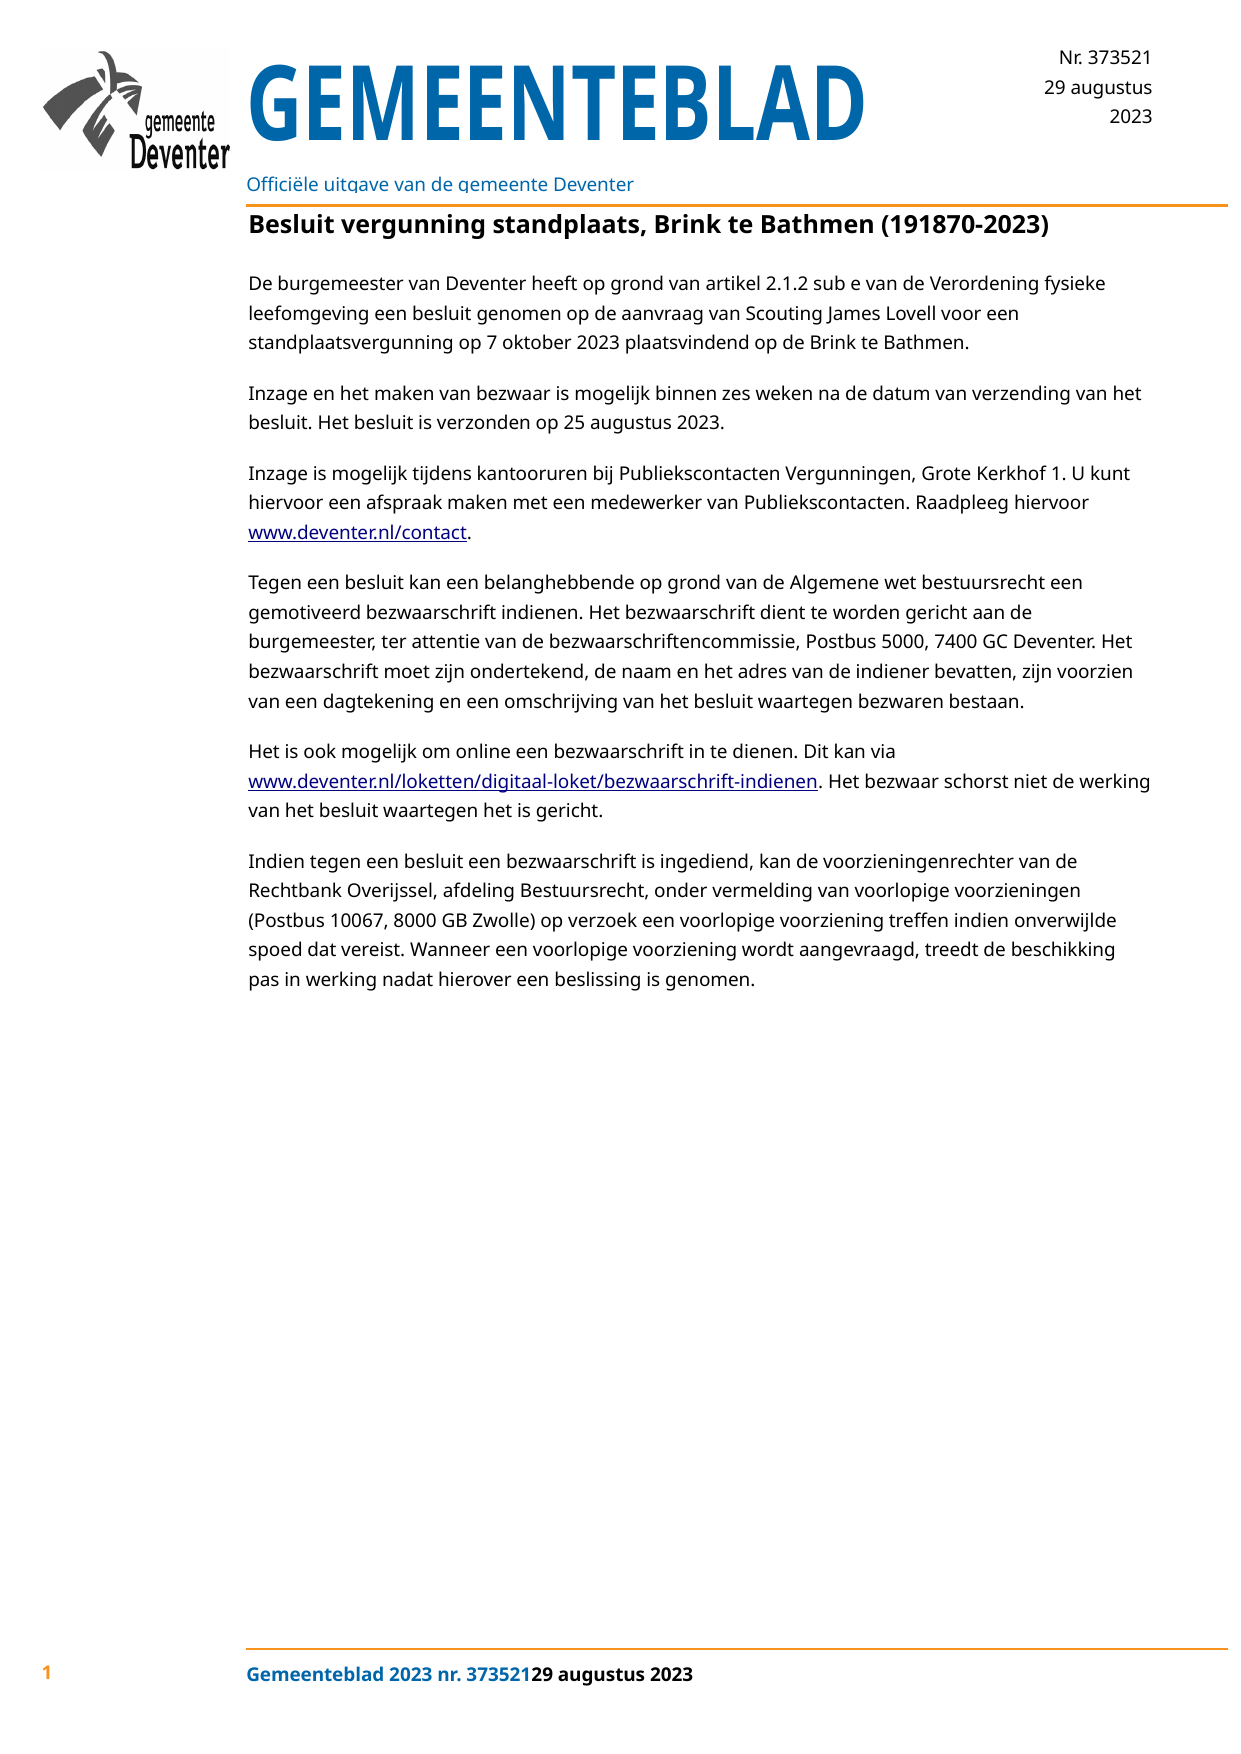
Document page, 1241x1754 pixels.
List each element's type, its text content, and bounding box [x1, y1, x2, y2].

picture [41, 47, 231, 172]
text De burgemeester van Deventer heeft op grond van artikel 2.1.2 sub e van de Verordening fysieke leefomgeving een besluit genomen op de aanvraag van Scouting James Lovell voor een standplaatsvergunning op 7 oktober 2023 plaatsvindend op de Brink te Bathmen. [248, 270, 1152, 355]
text Inzage en het maken van bezwaar is mogelijk binnen zes weken na de datum van verzending van het besluit. Het besluit is verzonden op 25 augustus 2023. [248, 380, 1152, 435]
text Tegen een besluit kan een belanghebbende op grond van de Algemene wet bestuursrecht een gemotiveerd bezwaarschrift indienen. Het bezwaarschrift dient te worden gericht aan de burgemeester, ter attentie van de bezwaarschriftencommissie, Postbus 5000, 7400 GC Deventer. Het bezwaarschrift moet zijn ondertekend, de naam en het adres van de indiener bevatten, zijn voorzien van een dagtekening en een omschrijving van het besluit waartegen bezwaren bestaan. [248, 569, 1152, 713]
text Het is ook mogelijk om online een bezwaarschrift in te dienen. Dit kan via www.deventer.nl/loketten/digitaal-loket/bezwaarschrift-indienen. Het bezwaar schorst niet de werking van het besluit waartegen het is gericht. [248, 738, 1152, 823]
text Indien tegen een besluit een bezwaarschrift is ingediend, kan de voorzieningenrechter van de Rechtbank Overijssel, afdeling Bestuursrecht, onder vermelding van voorlopige voorzieningen (Postbus 10067, 8000 GB Zwolle) op verzoek een voorlopige voorziening treffen indien onverwijlde spoed dat vereist. Wanneer een voorlopige voorziening wordt aangevraagd, treedt de beschikking pas in werking nadat hierover een beslissing is genomen. [248, 848, 1152, 992]
text Besluit vergunning standplaats, Brink te Bathmen (191870-2023) [248, 207, 1152, 241]
text Inzage is mogelijk tijdens kantooruren bij Publiekscontacten Vergunningen, Grote Kerkhof 1. U kunt hiervoor een afspraak maken met een medewerker van Publiekscontacten. Raadpleeg hiervoor www.deventer.nl/contact. [248, 460, 1152, 545]
